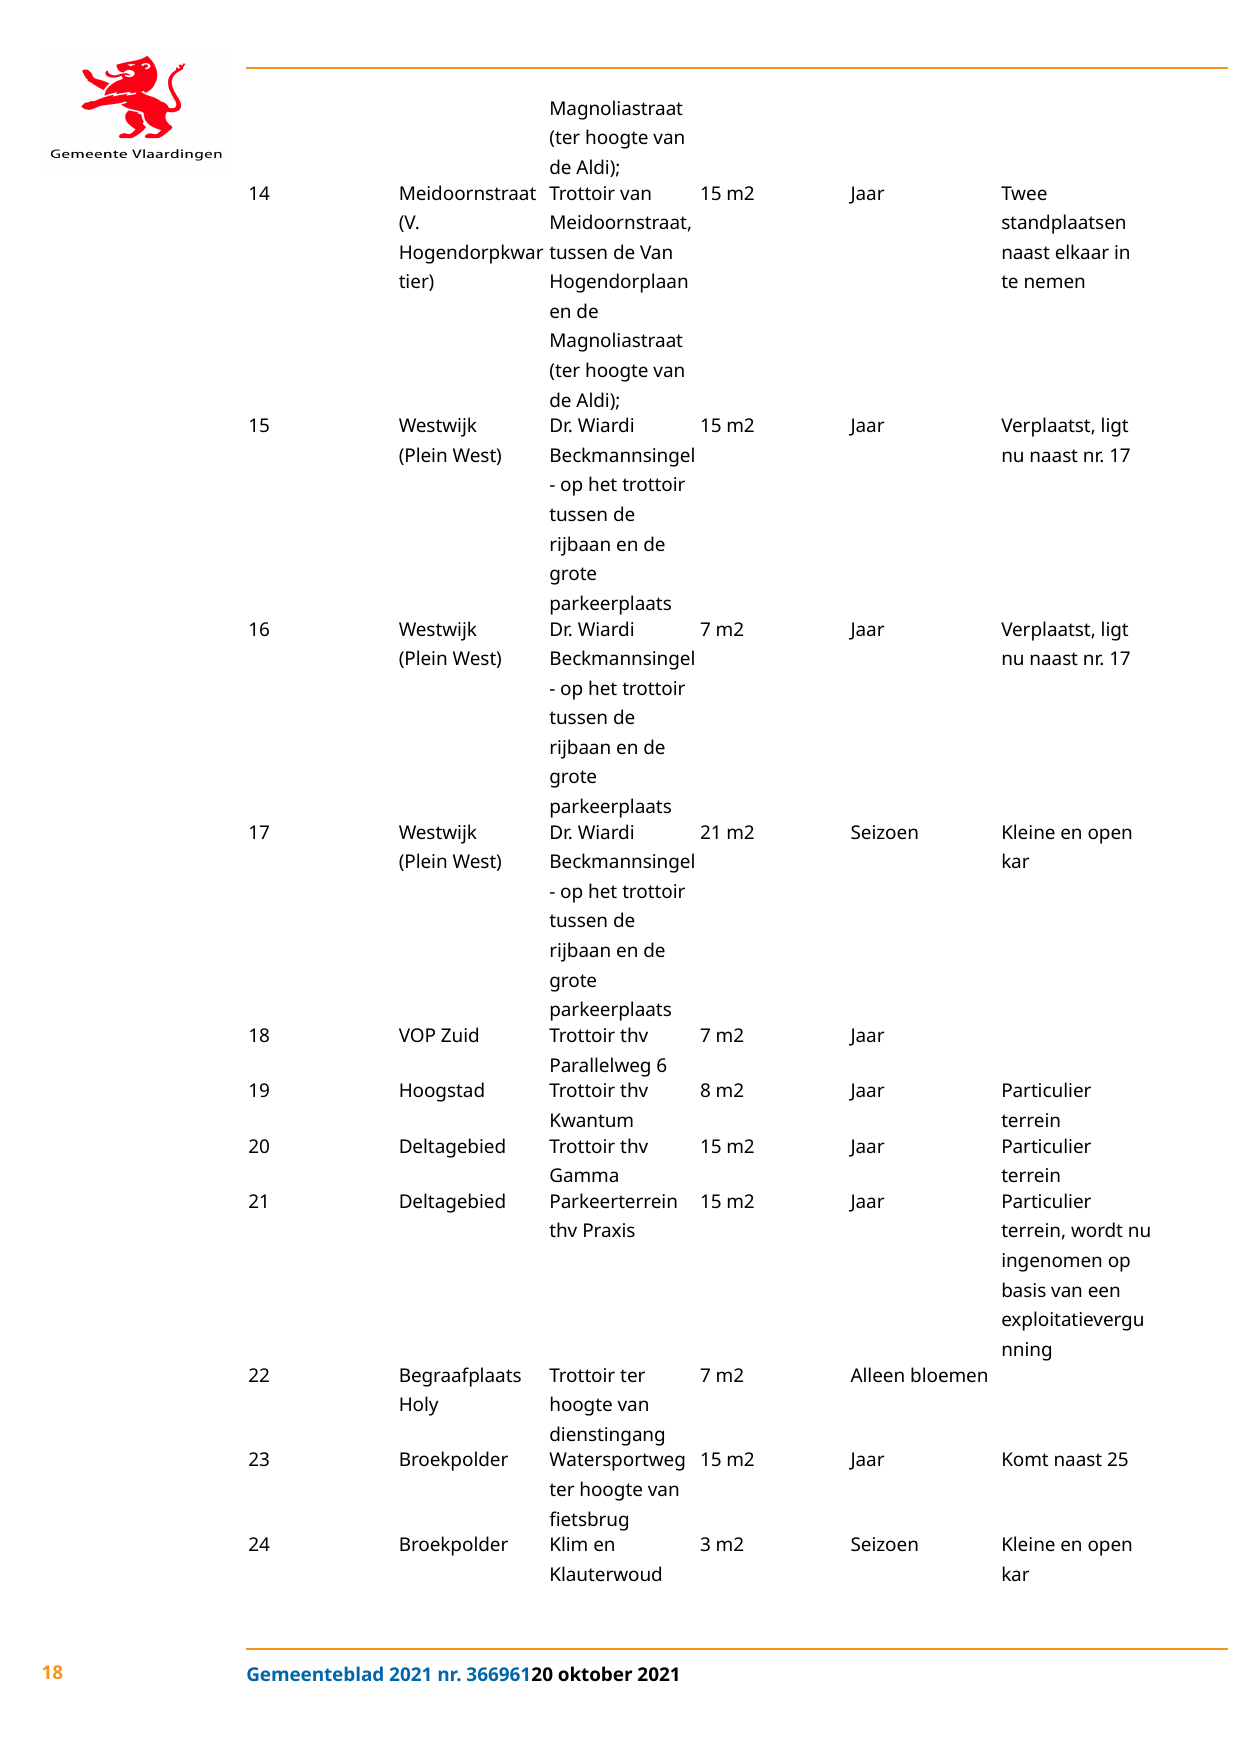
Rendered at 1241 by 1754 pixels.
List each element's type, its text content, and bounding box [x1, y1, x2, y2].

table_cell Jaar [850, 1133, 1001, 1188]
table_cell Jaar [850, 1188, 1001, 1362]
table_cell 15 m2 [700, 413, 850, 616]
table_cell Jaar [850, 1022, 1001, 1077]
table_cell Klim en Klauterwoud [549, 1532, 700, 1587]
table_cell 14 [248, 180, 398, 412]
table_cell Magnoliastraat (ter hoogte van de Aldi); [549, 95, 700, 180]
table_cell [399, 95, 549, 180]
table_cell Verplaatst, ligt nu naast nr. 17 [1001, 413, 1152, 616]
table_cell Particulier terrein [1001, 1078, 1152, 1133]
table_cell 21 [248, 1188, 398, 1362]
table_cell Trottoir van Meidoornstraat, tussen de Van Hogendorplaan en de Magnoliastraat (ter hoogte van de Aldi); [549, 180, 700, 412]
table_cell Komt naast 25 [1001, 1447, 1152, 1532]
table_cell 15 m2 [700, 1447, 850, 1532]
table_cell 3 m2 [700, 1532, 850, 1587]
table_cell Trottoir thv Kwantum [549, 1078, 700, 1133]
table_cell 7 m2 [700, 1022, 850, 1077]
table_cell Verplaatst, ligt nu naast nr. 17 [1001, 616, 1152, 819]
table_cell 8 m2 [700, 1078, 850, 1133]
table_cell Jaar [850, 1078, 1001, 1133]
table_cell Twee standplaatsen naast elkaar in te nemen [1001, 180, 1152, 412]
table_cell VOP Zuid [399, 1022, 549, 1077]
table_cell 22 [248, 1362, 398, 1447]
table_cell Jaar [850, 616, 1001, 819]
table_cell [248, 95, 398, 180]
table_cell Trottoir thv Parallelweg 6 [549, 1022, 700, 1077]
table_cell Particulier terrein [1001, 1133, 1152, 1188]
table_cell Parkeerterrein thv Praxis [549, 1188, 700, 1362]
table_cell [1001, 95, 1152, 180]
table_cell Hoogstad [399, 1078, 549, 1133]
table_cell Dr. Wiardi Beckmannsingel- op het trottoir tussen de rijbaan en de grote parkeerplaats [549, 413, 700, 616]
table_cell [1001, 1022, 1152, 1077]
table_cell Kleine en open kar [1001, 1532, 1152, 1587]
table_cell Trottoir thv Gamma [549, 1133, 700, 1188]
table_cell 7 m2 [700, 616, 850, 819]
table_cell Westwijk (Plein West) [399, 413, 549, 616]
table_cell Seizoen [850, 819, 1001, 1022]
table_cell 24 [248, 1532, 398, 1587]
table_cell [1001, 1362, 1152, 1447]
table_cell 21 m2 [700, 819, 850, 1022]
table_cell 15 m2 [700, 1188, 850, 1362]
table_cell Kleine en open kar [1001, 819, 1152, 1022]
table_cell 20 [248, 1133, 398, 1188]
table_cell [700, 95, 850, 180]
table_cell Dr. Wiardi Beckmannsingel- op het trottoir tussen de rijbaan en de grote parkeerplaats [549, 819, 700, 1022]
table_cell Broekpolder [399, 1447, 549, 1532]
table_cell 18 [248, 1022, 398, 1077]
table_cell Alleen bloemen [850, 1362, 1001, 1447]
table_cell 7 m2 [700, 1362, 850, 1447]
table_cell Westwijk (Plein West) [399, 819, 549, 1022]
table_cell Jaar [850, 1447, 1001, 1532]
table_cell Particulier terrein, wordt nu ingenomen op basis van een exploitatievergunning [1001, 1188, 1152, 1362]
table_cell [850, 95, 1001, 180]
table_cell 15 m2 [700, 1133, 850, 1188]
table_cell Dr. Wiardi Beckmannsingel- op het trottoir tussen de rijbaan en de grote parkeerplaats [549, 616, 700, 819]
table_cell Deltagebied [399, 1133, 549, 1188]
picture [41, 47, 231, 172]
table_cell 15 [248, 413, 398, 616]
table_cell Watersportweg ter hoogte van fietsbrug [549, 1447, 700, 1532]
table_cell 19 [248, 1078, 398, 1133]
table_cell Deltagebied [399, 1188, 549, 1362]
table_cell Begraafplaats Holy [399, 1362, 549, 1447]
table_cell Seizoen [850, 1532, 1001, 1587]
table_cell Westwijk (Plein West) [399, 616, 549, 819]
table_cell Jaar [850, 180, 1001, 412]
table_cell 15 m2 [700, 180, 850, 412]
table_cell Trottoir ter hoogte van dienstingang [549, 1362, 700, 1447]
table_cell Meidoornstraat (V. Hogendorpkwartier) [399, 180, 549, 412]
table_cell 17 [248, 819, 398, 1022]
table_cell 23 [248, 1447, 398, 1532]
table_cell 16 [248, 616, 398, 819]
table_cell Jaar [850, 413, 1001, 616]
table_cell Broekpolder [399, 1532, 549, 1587]
